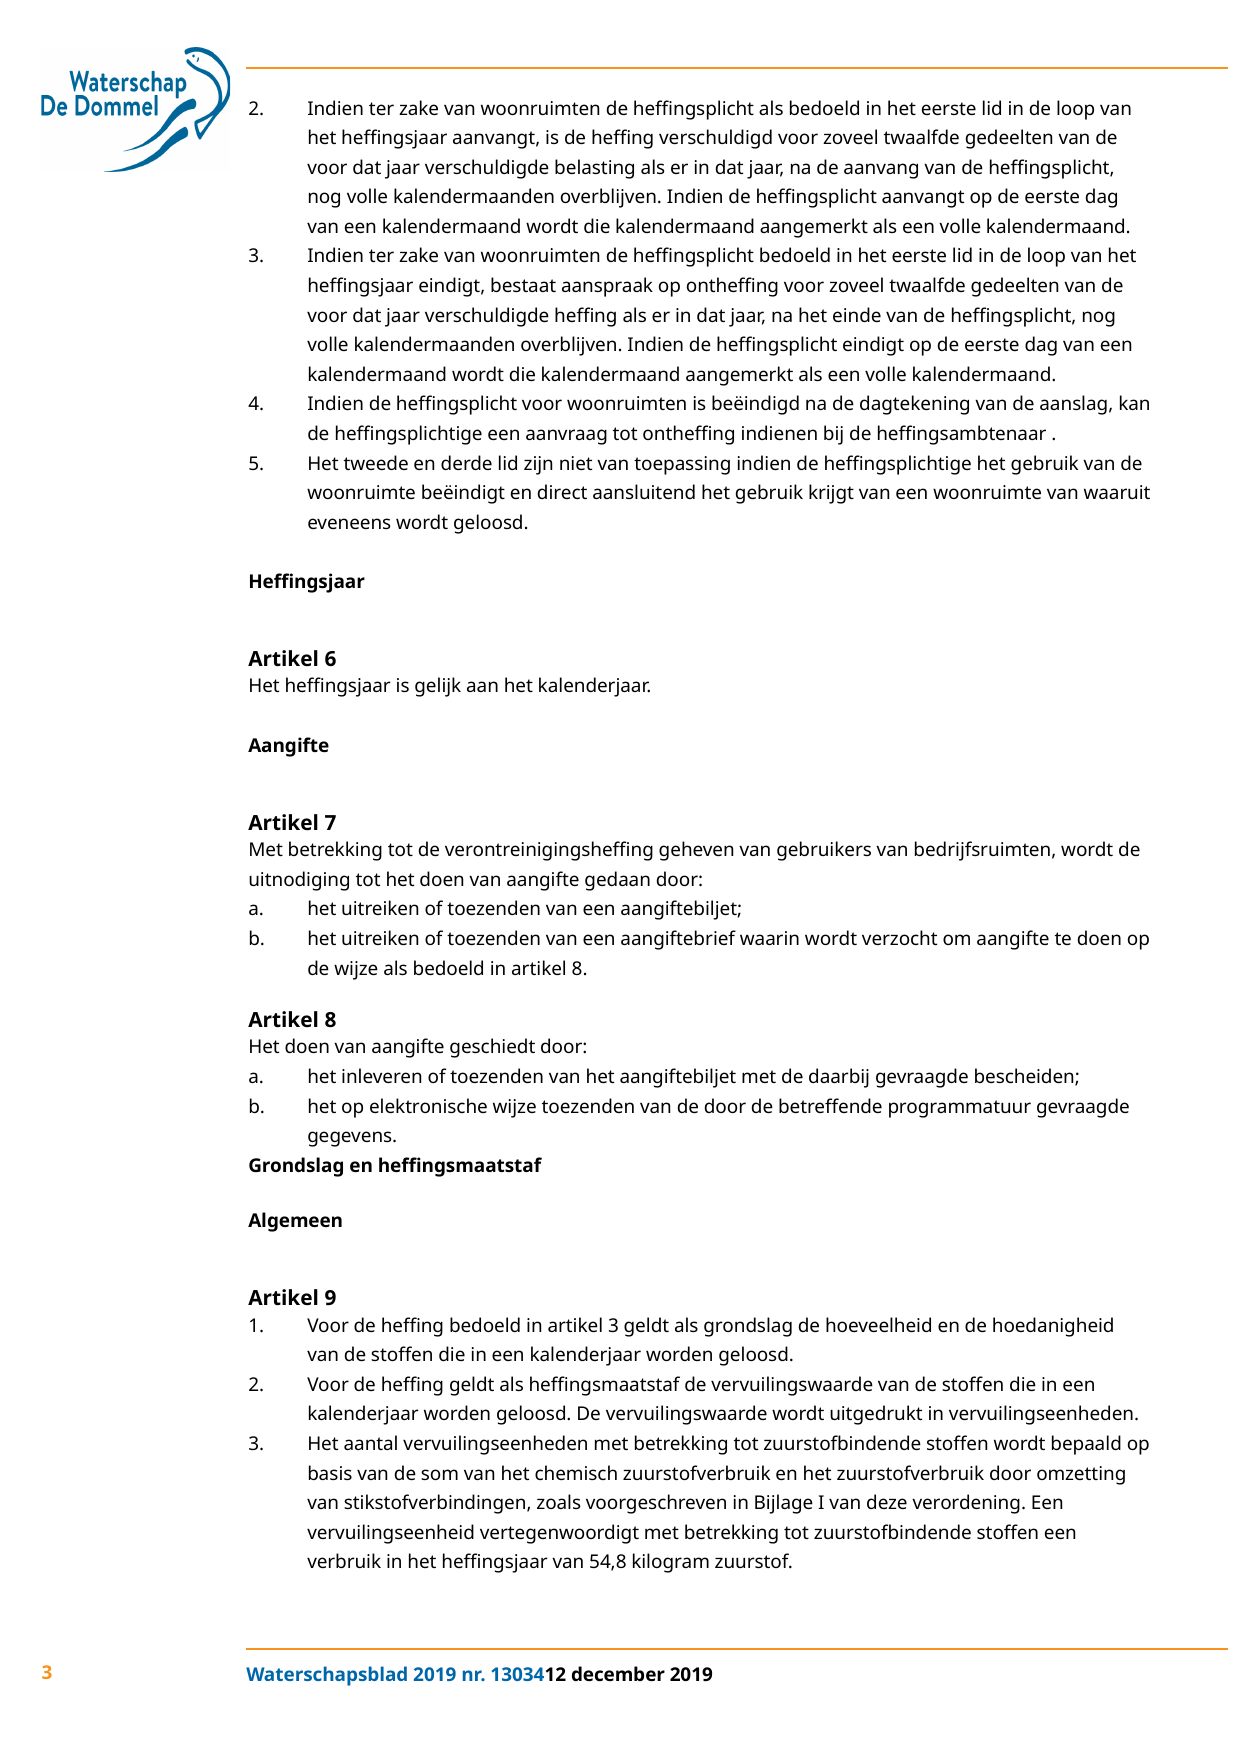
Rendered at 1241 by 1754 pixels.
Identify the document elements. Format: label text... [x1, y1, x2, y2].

text Artikel 6 [248, 644, 1152, 673]
list Indien ter zake van woonruimten de heffingsplicht als bedoeld in het eerste lid in de loop van het heffingsjaar aanvangt, is de heffing verschuldigd voor zoveel twaalfde gedeelten van de voor dat jaar verschuldigde belasting als er in dat jaar, na de aanvang van de heffingsplicht, nog volle kalendermaanden overblijven. Indien de heffingsplicht aanvangt op de eerste dag van een kalendermaand wordt die kalendermaand aangemerkt als een volle kalendermaand. [248, 95, 1152, 239]
text Het doen van aangifte geschiedt door: [248, 1034, 1152, 1059]
list het uitreiken of toezenden van een aangiftebiljet; [248, 896, 1152, 921]
text Heffingsjaar [248, 568, 1152, 594]
list Het tweede en derde lid zijn niet van toepassing indien de heffingsplichtige het gebruik van de woonruimte beëindigt en direct aansluitend het gebruik krijgt van een woonruimte van waaruit eveneens wordt geloosd. [248, 450, 1152, 535]
picture [204, 47, 231, 76]
picture [198, 118, 210, 131]
text Grondslag en heffingsmaatstaf [248, 1152, 1152, 1178]
text Artikel 7 [248, 808, 1152, 836]
list Voor de heffing bedoeld in artikel 3 geldt als grondslag de hoeveelheid en de hoedanigheid van de stoffen die in een kalenderjaar worden geloosd. [248, 1312, 1152, 1367]
text Algemeen [248, 1207, 1152, 1233]
text Met betrekking tot de verontreinigingsheffing geheven van gebruikers van bedrijfsruimten, wordt de uitnodiging tot het doen van aangifte gedaan door: [248, 836, 1152, 892]
list Het aantal vervuilingseenheden met betrekking tot zuurstofbindende stoffen wordt bepaald op basis van de som van het chemisch zuurstofverbruik en het zuurstofverbruik door omzetting van stikstofverbindingen, zoals voorgeschreven in Bijlage I van deze verordening. Een vervuilingseenheid vertegenwoordigt met betrekking tot zuurstofbindende stoffen een verbruik in het heffingsjaar van 54,8 kilogram zuurstof. [248, 1430, 1152, 1574]
list Indien ter zake van woonruimten de heffingsplicht bedoeld in het eerste lid in de loop van het heffingsjaar eindigt, bestaat aanspraak op ontheffing voor zoveel twaalfde gedeelten van de voor dat jaar verschuldigde heffing als er in dat jaar, na het einde van de heffingsplicht, nog volle kalendermaanden overblijven. Indien de heffingsplicht eindigt op de eerste dag van een kalendermaand wordt die kalendermaand aangemerkt als een volle kalendermaand. [248, 243, 1152, 387]
text Aangifte [248, 732, 1152, 758]
list het inleveren of toezenden van het aangiftebiljet met de daarbij gevraagde bescheiden; [248, 1063, 1152, 1089]
list het uitreiken of toezenden van een aangiftebrief waarin wordt verzocht om aangifte te doen op de wijze als bedoeld in artikel 8. [248, 925, 1152, 981]
picture [41, 47, 231, 172]
text Het heffingsjaar is gelijk aan het kalenderjaar. [248, 673, 1152, 698]
list het op elektronische wijze toezenden van de door de betreffende programmatuur gevraagde gegevens. [248, 1093, 1152, 1148]
text Artikel 8 [248, 1005, 1152, 1034]
list Indien de heffingsplicht voor woonruimten is beëindigd na de dagtekening van de aanslag, kan de heffingsplichtige een aanvraag tot ontheffing indienen bij de heffingsambtenaar . [248, 391, 1152, 446]
list Voor de heffing geldt als heffingsmaatstaf de vervuilingswaarde van de stoffen die in een kalenderjaar worden geloosd. De vervuilingswaarde wordt uitgedrukt in vervuilingseenheden. [248, 1371, 1152, 1426]
picture [45, 99, 51, 111]
text Artikel 9 [248, 1283, 1152, 1312]
